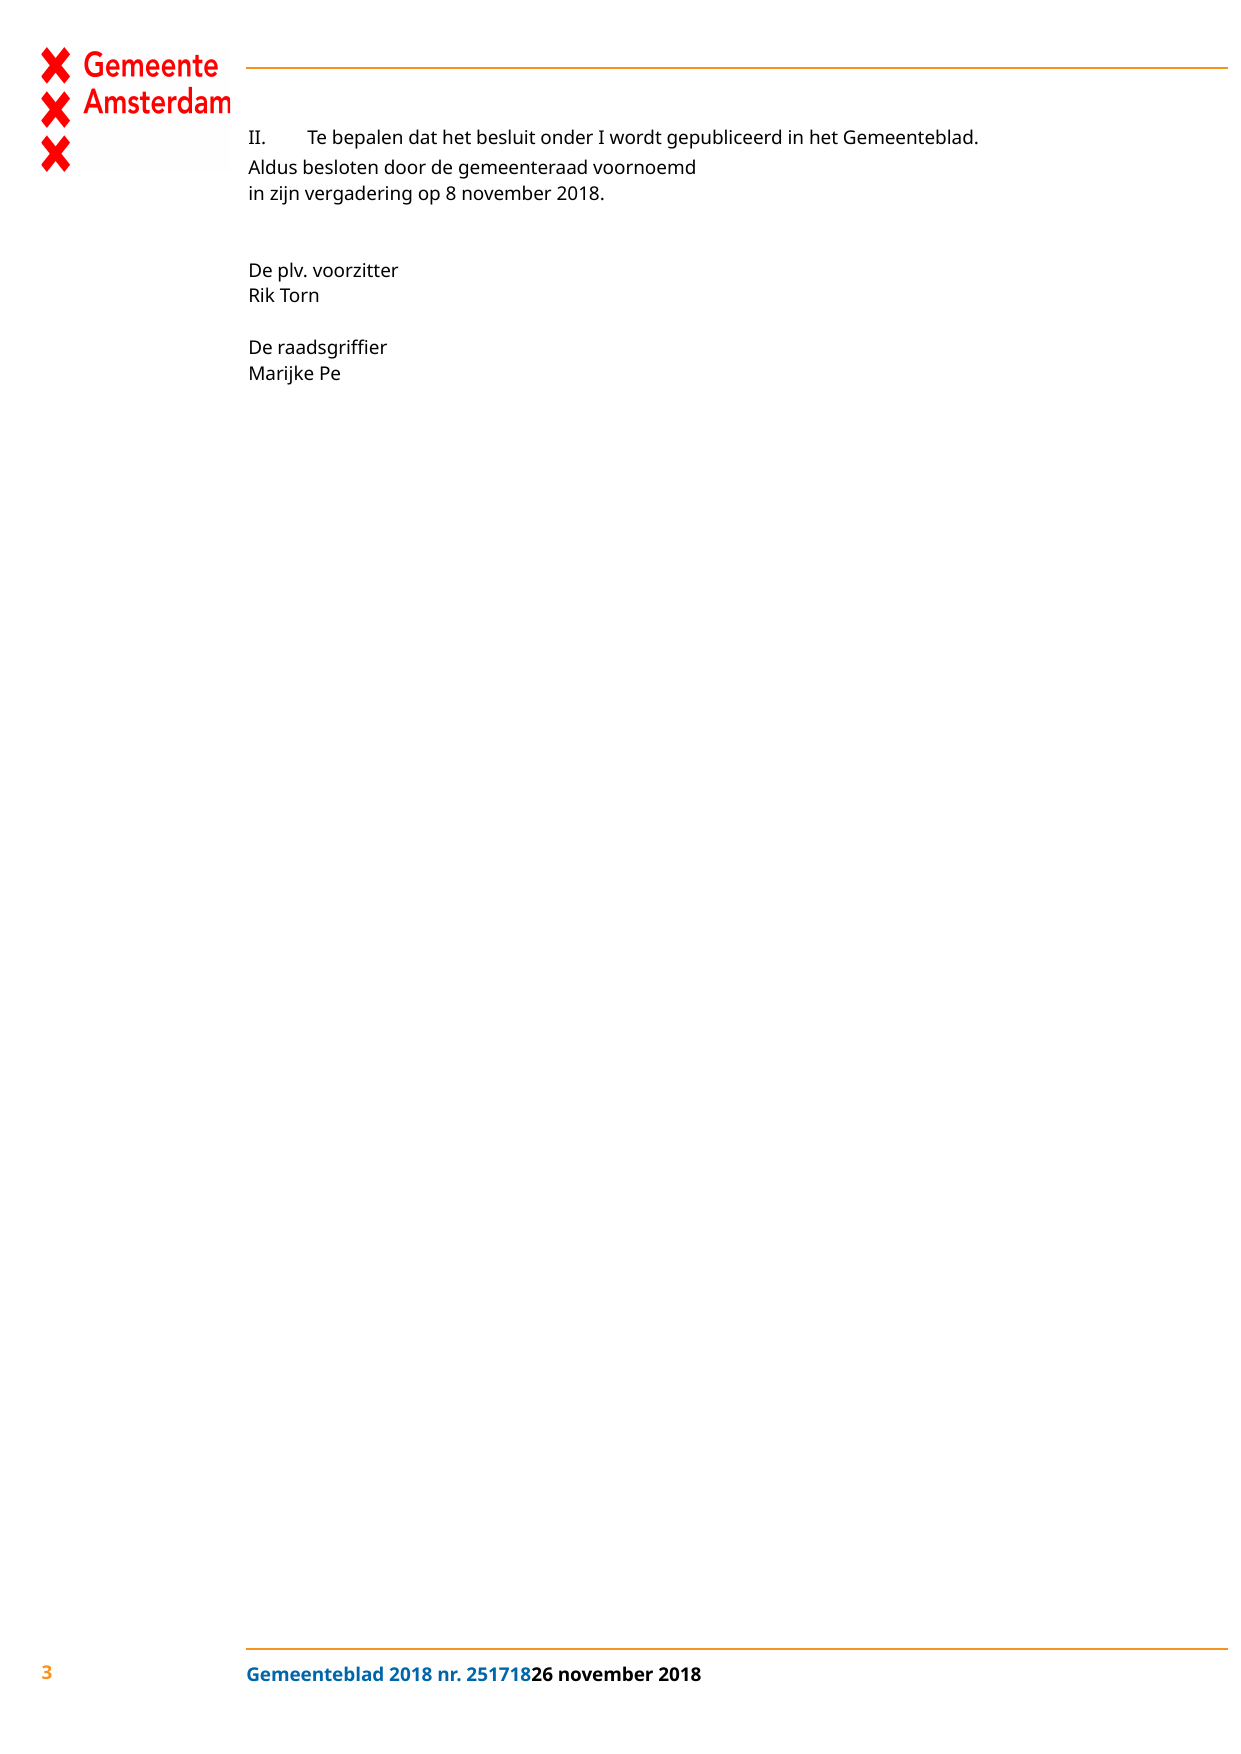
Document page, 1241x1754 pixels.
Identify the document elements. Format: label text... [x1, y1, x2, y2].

text Aldus besloten door de gemeenteraad voornoemd [248, 154, 1152, 180]
text De raadsgriffier [248, 334, 1152, 360]
picture [41, 47, 231, 172]
text Marijke Pe [248, 360, 1152, 386]
text in zijn vergadering op 8 november 2018. [248, 180, 1152, 205]
text De plv. voorzitter [248, 257, 1152, 283]
list Te bepalen dat het besluit onder I wordt gepubliceerd in het Gemeenteblad. [248, 124, 1152, 150]
text Rik Torn [248, 283, 1152, 308]
